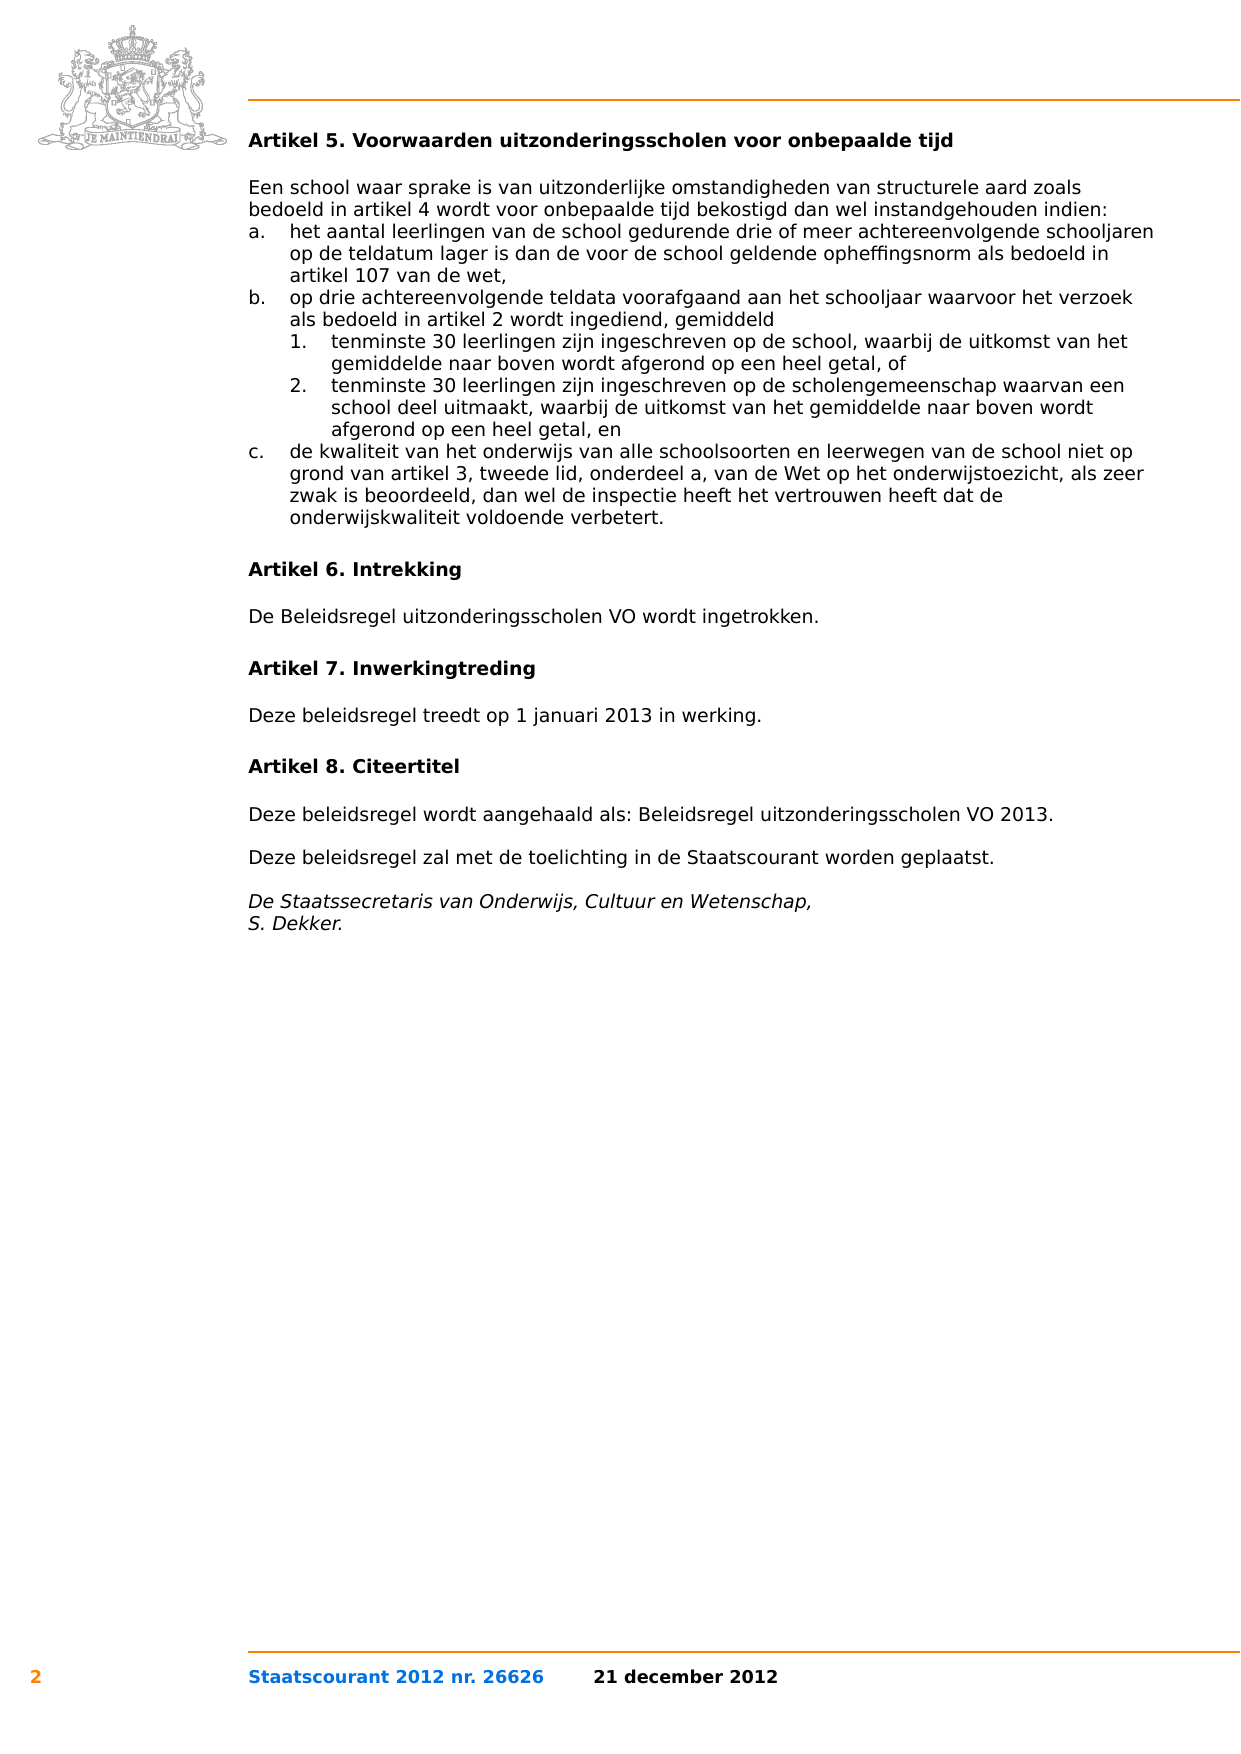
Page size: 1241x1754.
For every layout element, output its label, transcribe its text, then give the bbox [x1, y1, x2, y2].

subtitle Artikel 8. Citeertitel [248, 756, 1163, 778]
text Deze beleidsregel zal met de toelichting in de Staatscourant worden geplaatst. [248, 847, 1163, 869]
text a. het aantal leerlingen van de school gedurende drie of meer achtereenvolgende schooljaren op de teldatum lager is dan de voor de school geldende opheffingsnorm als bedoeld in artikel 107 van de wet, [248, 221, 1163, 287]
text Deze beleidsregel treedt op 1 januari 2013 in werking. [248, 704, 1163, 726]
subtitle Artikel 5. Voorwaarden uitzonderingsscholen voor onbepaalde tijd [248, 130, 1163, 152]
text 1. tenminste 30 leerlingen zijn ingeschreven op de school, waarbij de uitkomst van het gemiddelde naar boven wordt afgerond op een heel getal, of [289, 331, 1163, 375]
picture [38, 25, 227, 150]
text c. de kwaliteit van het onderwijs van alle schoolsoorten en leerwegen van de school niet op grond van artikel 3, tweede lid, onderdeel a, van de Wet op het onderwijstoezicht, als zeer zwak is beoordeeld, dan wel de inspectie heeft het vertrouwen heeft dat de onderwijskwaliteit voldoende verbetert. [248, 441, 1163, 528]
text Een school waar sprake is van uitzonderlijke omstandigheden van structurele aard zoals bedoeld in artikel 4 wordt voor onbepaalde tijd bekostigd dan wel instandgehouden indien: [248, 177, 1163, 221]
text De Staatssecretaris van Onderwijs, Cultuur en Wetenschap, S. Dekker. [248, 891, 1163, 935]
text b. op drie achtereenvolgende teldata voorafgaand aan het schooljaar waarvoor het verzoek als bedoeld in artikel 2 wordt ingediend, gemiddeld [248, 287, 1163, 331]
subtitle Artikel 7. Inwerkingtreding [248, 657, 1163, 679]
text Deze beleidsregel wordt aangehaald als: Beleidsregel uitzonderingsscholen VO 2013. [248, 803, 1163, 825]
text 2. tenminste 30 leerlingen zijn ingeschreven op de scholengemeenschap waarvan een school deel uitmaakt, waarbij de uitkomst van het gemiddelde naar boven wordt afgerond op een heel getal, en [289, 375, 1163, 441]
subtitle Artikel 6. Intrekking [248, 558, 1163, 581]
text De Beleidsregel uitzonderingsscholen VO wordt ingetrokken. [248, 606, 1163, 627]
